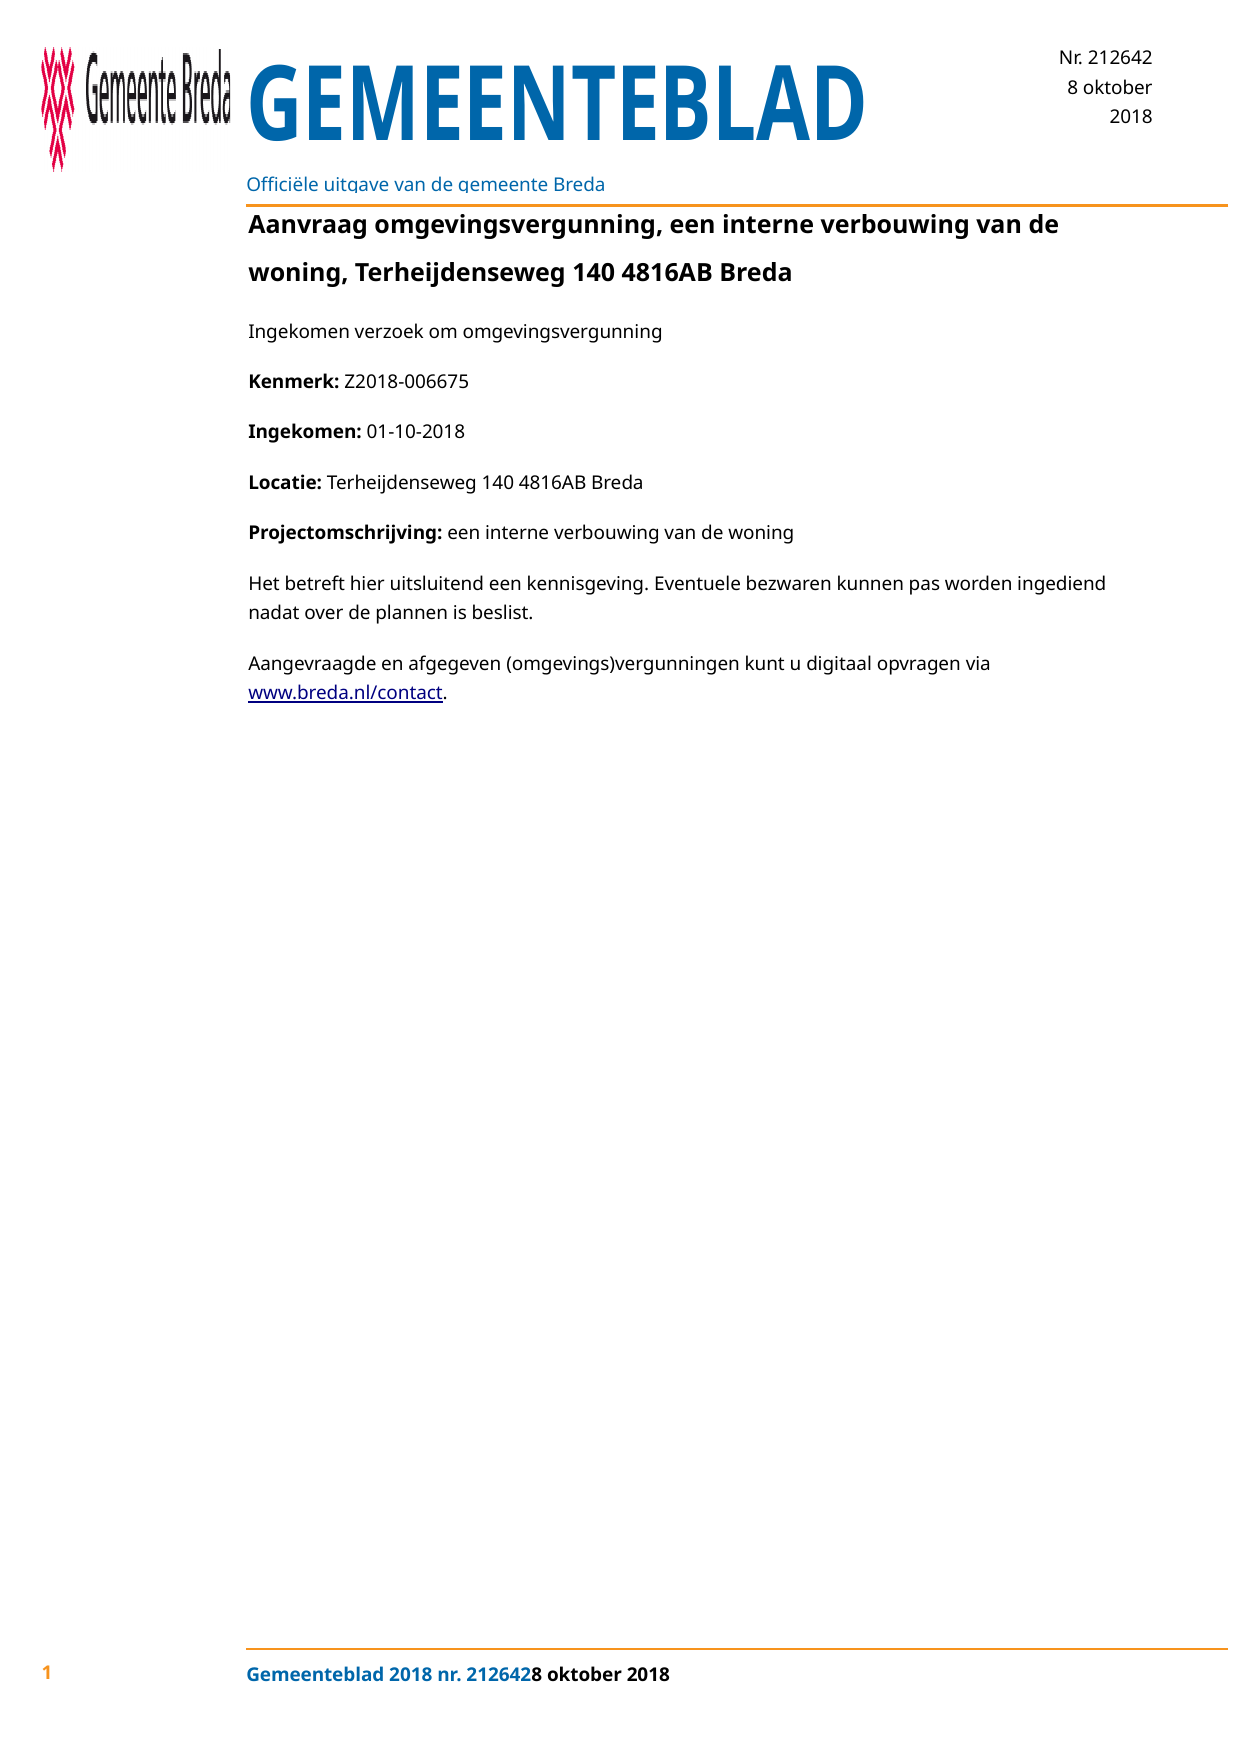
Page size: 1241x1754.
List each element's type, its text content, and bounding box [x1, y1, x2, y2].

text Ingekomen: 01-10-2018 [248, 419, 1152, 444]
text Het betreft hier uitsluitend een kennisgeving. Eventuele bezwaren kunnen pas worden ingediend nadat over de plannen is beslist. [248, 570, 1152, 625]
text Aanvraag omgevingsvergunning, een interne verbouwing van de woning, Terheijdenseweg 140 4816AB Breda [248, 207, 1152, 288]
picture [41, 47, 231, 172]
text Aangevraagde en afgegeven (omgevings)vergunningen kunt u digitaal opvragen via www.breda.nl/contact. [248, 650, 1152, 705]
text Projectomschrijving: een interne verbouwing van de woning [248, 519, 1152, 545]
text Locatie: Terheijdenseweg 140 4816AB Breda [248, 469, 1152, 495]
text Ingekomen verzoek om omgevingsvergunning [248, 318, 1152, 344]
text Kenmerk: Z2018-006675 [248, 368, 1152, 394]
